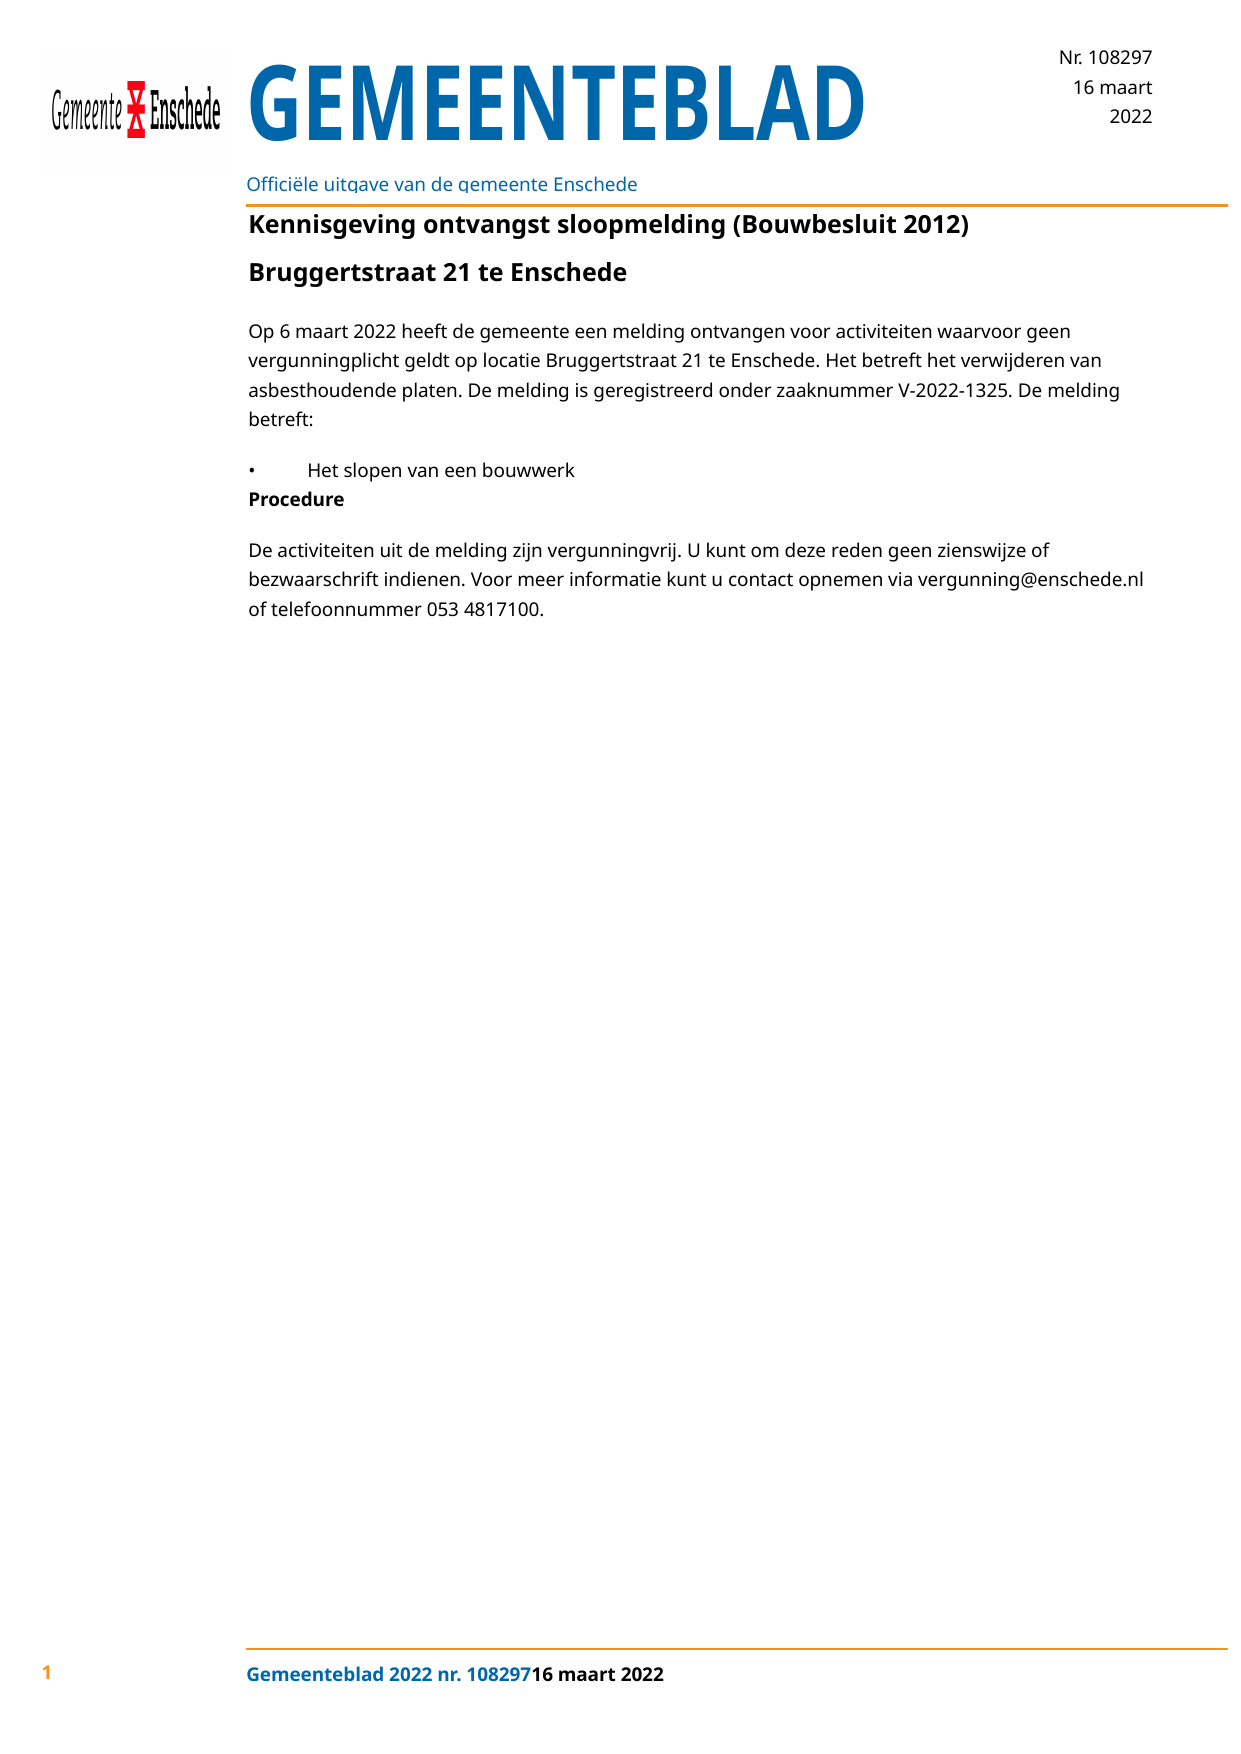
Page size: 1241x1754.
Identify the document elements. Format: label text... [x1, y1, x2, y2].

text Procedure [248, 487, 1152, 512]
text De activiteiten uit de melding zijn vergunningvrij. U kunt om deze reden geen zienswijze of bezwaarschrift indienen. Voor meer informatie kunt u contact opnemen via vergunning@enschede.nl of telefoonnummer 053 4817100. [248, 537, 1152, 622]
picture [41, 47, 231, 172]
text Op 6 maart 2022 heeft de gemeente een melding ontvangen voor activiteiten waarvoor geen vergunningplicht geldt op locatie Bruggertstraat 21 te Enschede. Het betreft het verwijderen van asbesthoudende platen. De melding is geregistreerd onder zaaknummer V-2022-1325. De melding betreft: [248, 318, 1152, 432]
list Het slopen van een bouwwerk [248, 457, 1152, 483]
text Kennisgeving ontvangst sloopmelding (Bouwbesluit 2012) Bruggertstraat 21 te Enschede [248, 207, 1152, 288]
